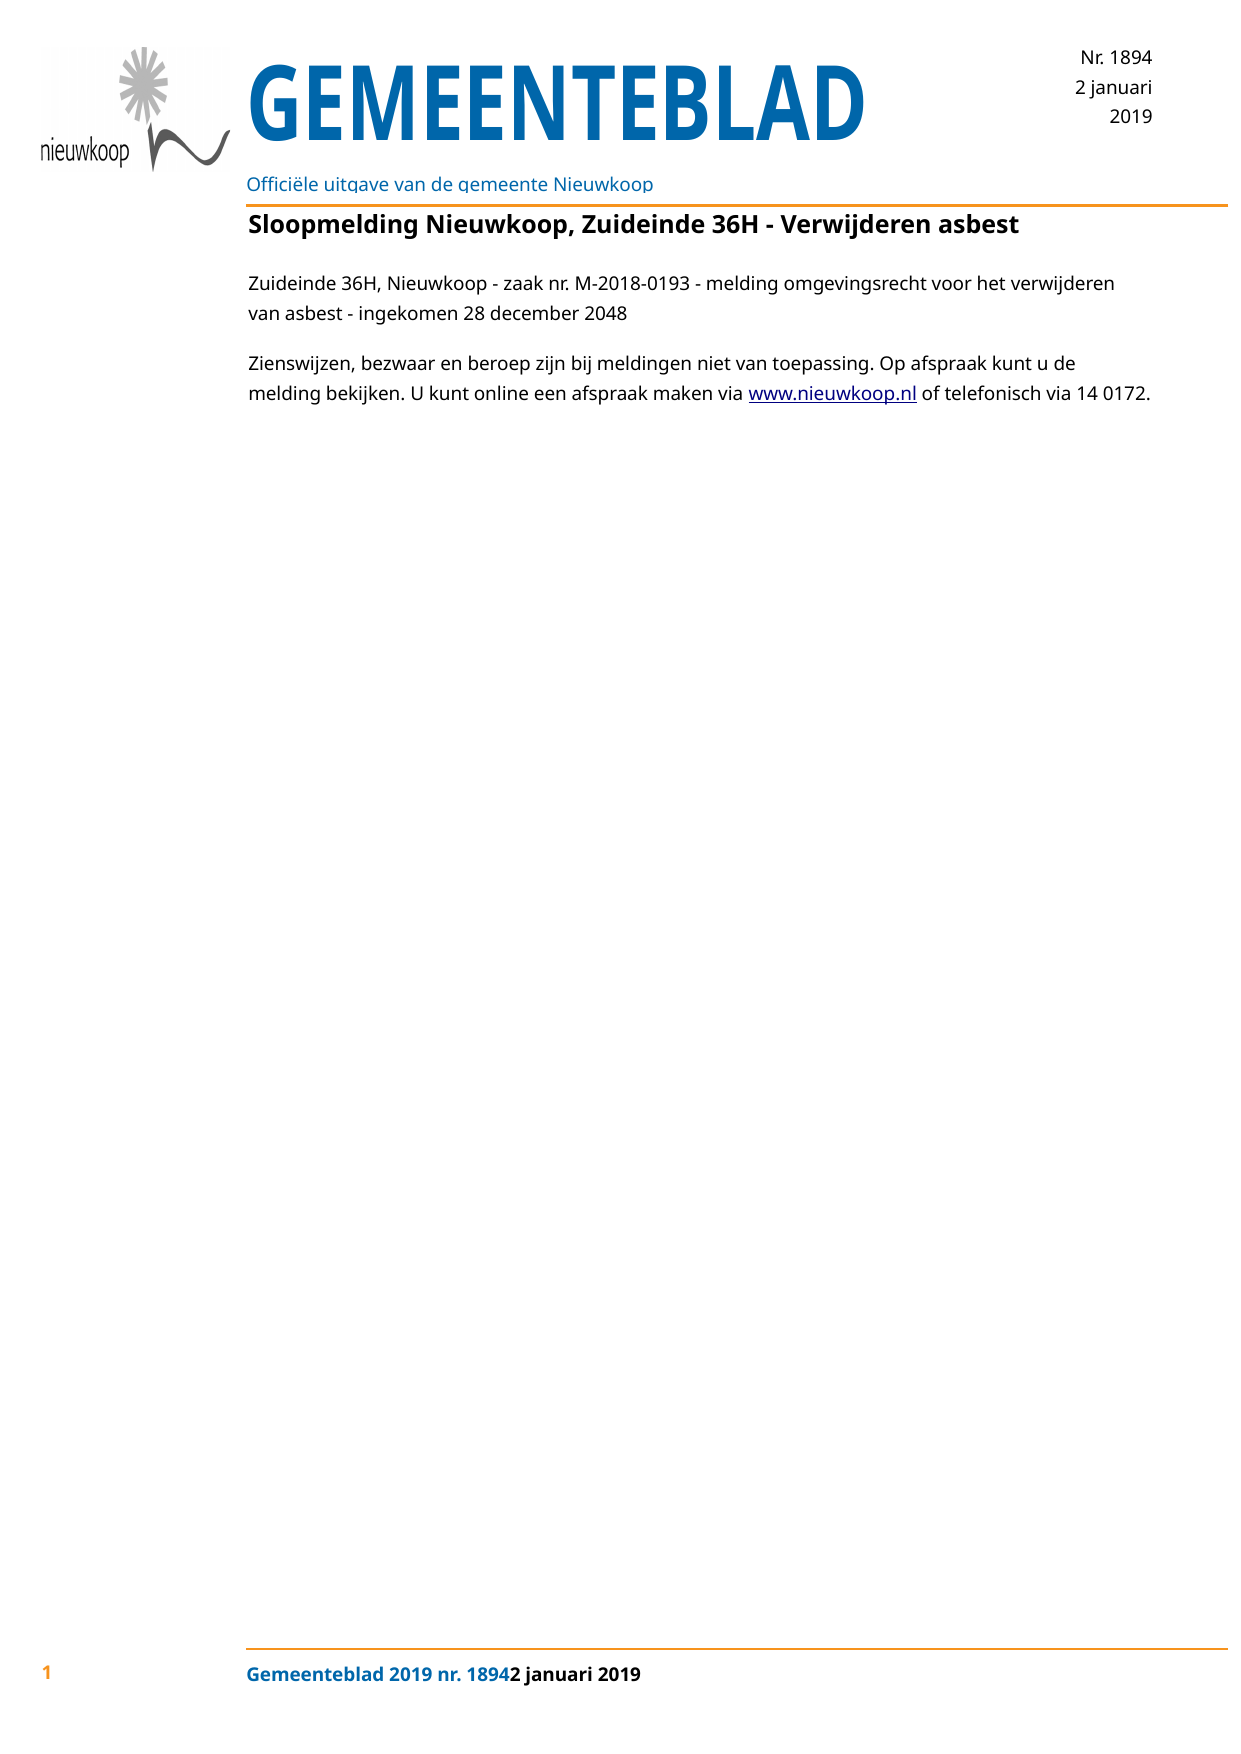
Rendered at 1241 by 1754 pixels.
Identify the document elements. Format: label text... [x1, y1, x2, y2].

text Sloopmelding Nieuwkoop, Zuideinde 36H - Verwijderen asbest [248, 207, 1152, 241]
text Zienswijzen, bezwaar en beroep zijn bij meldingen niet van toepassing. Op afspraak kunt u de melding bekijken. U kunt online een afspraak maken via www.nieuwkoop.nl of telefonisch via 14 0172. [248, 350, 1152, 406]
picture [41, 47, 231, 172]
text Zuideinde 36H, Nieuwkoop - zaak nr. M-2018-0193 - melding omgevingsrecht voor het verwijderen van asbest - ingekomen 28 december 2048 [248, 270, 1152, 326]
